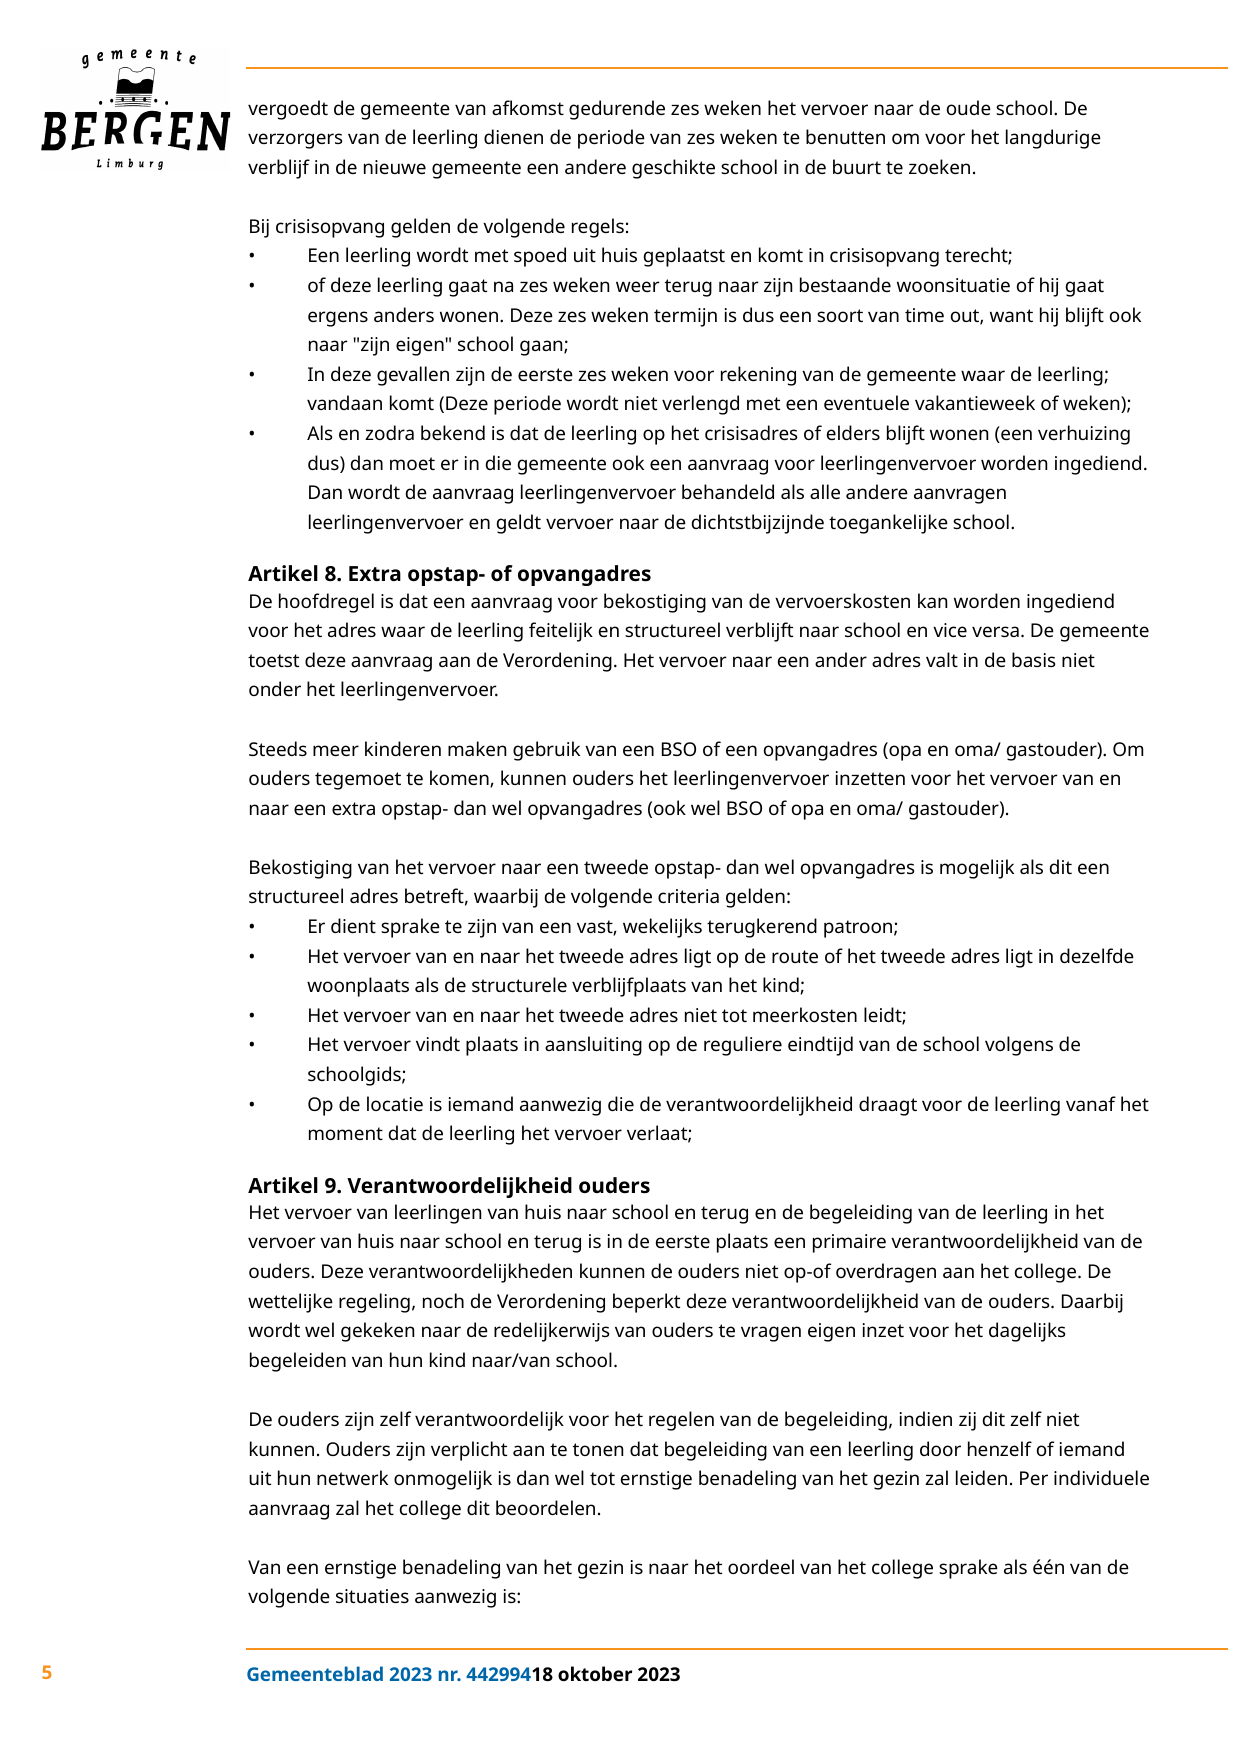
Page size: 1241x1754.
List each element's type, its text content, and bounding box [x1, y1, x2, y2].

list In deze gevallen zijn de eerste zes weken voor rekening van de gemeente waar de leerling; vandaan komt (Deze periode wordt niet verlengd met een eventuele vakantieweek of weken); [248, 361, 1152, 416]
text Het vervoer van leerlingen van huis naar school en terug en de begeleiding van de leerling in het vervoer van huis naar school en terug is in de eerste plaats een primaire verantwoordelijkheid van de ouders. Deze verantwoordelijkheden kunnen de ouders niet op-of overdragen aan het college. De wettelijke regeling, noch de Verordening beperkt deze verantwoordelijkheid van de ouders. Daarbij wordt wel gekeken naar de redelijkerwijs van ouders te vragen eigen inzet voor het dagelijks begeleiden van hun kind naar/van school. [248, 1199, 1152, 1373]
list Een leerling wordt met spoed uit huis geplaatst en komt in crisisopvang terecht; [248, 243, 1152, 268]
text Bij crisisopvang gelden de volgende regels: [248, 213, 1152, 239]
text Artikel 9. Verantwoordelijkheid ouders [248, 1171, 1152, 1199]
text Artikel 8. Extra opstap- of opvangadres [248, 559, 1152, 588]
text De ouders zijn zelf verantwoordelijk voor het regelen van de begeleiding, indien zij dit zelf niet kunnen. Ouders zijn verplicht aan te tonen dat begeleiding van een leerling door henzelf of iemand uit hun netwerk onmogelijk is dan wel tot ernstige benadeling van het gezin zal leiden. Per individuele aanvraag zal het college dit beoordelen. [248, 1406, 1152, 1521]
list Het vervoer van en naar het tweede adres niet tot meerkosten leidt; [248, 1002, 1152, 1028]
picture [41, 47, 231, 172]
text Van een ernstige benadeling van het gezin is naar het oordeel van het college sprake als één van de volgende situaties aanwezig is: [248, 1554, 1152, 1609]
list of deze leerling gaat na zes weken weer terug naar zijn bestaande woonsituatie of hij gaat ergens anders wonen. Deze zes weken termijn is dus een soort van time out, want hij blijft ook naar "zijn eigen" school gaan; [248, 272, 1152, 357]
list Het vervoer vindt plaats in aansluiting op de reguliere eindtijd van de school volgens de schoolgids; [248, 1032, 1152, 1087]
text Bekostiging van het vervoer naar een tweede opstap- dan wel opvangadres is mogelijk als dit een structureel adres betreft, waarbij de volgende criteria gelden: [248, 854, 1152, 909]
list Er dient sprake te zijn van een vast, wekelijks terugkerend patroon; [248, 913, 1152, 939]
list Op de locatie is iemand aanwezig die de verantwoordelijkheid draagt voor de leerling vanaf het moment dat de leerling het vervoer verlaat; [248, 1091, 1152, 1146]
list Als en zodra bekend is dat de leerling op het crisisadres of elders blijft wonen (een verhuizing dus) dan moet er in die gemeente ook een aanvraag voor leerlingenvervoer worden ingediend. Dan wordt de aanvraag leerlingenvervoer behandeld als alle andere aanvragen leerlingenvervoer en geldt vervoer naar de dichtstbijzijnde toegankelijke school. [248, 420, 1152, 535]
list Het vervoer van en naar het tweede adres ligt op de route of het tweede adres ligt in dezelfde woonplaats als de structurele verblijfplaats van het kind; [248, 943, 1152, 998]
text vergoedt de gemeente van afkomst gedurende zes weken het vervoer naar de oude school. De verzorgers van de leerling dienen de periode van zes weken te benutten om voor het langdurige verblijf in de nieuwe gemeente een andere geschikte school in de buurt te zoeken. [248, 95, 1152, 180]
text Steeds meer kinderen maken gebruik van een BSO of een opvangadres (opa en oma/ gastouder). Om ouders tegemoet te komen, kunnen ouders het leerlingenvervoer inzetten voor het vervoer van en naar een extra opstap- dan wel opvangadres (ook wel BSO of opa en oma/ gastouder). [248, 736, 1152, 821]
text De hoofdregel is dat een aanvraag voor bekostiging van de vervoerskosten kan worden ingediend voor het adres waar de leerling feitelijk en structureel verblijft naar school en vice versa. De gemeente toetst deze aanvraag aan de Verordening. Het vervoer naar een ander adres valt in de basis niet onder het leerlingenvervoer. [248, 588, 1152, 702]
